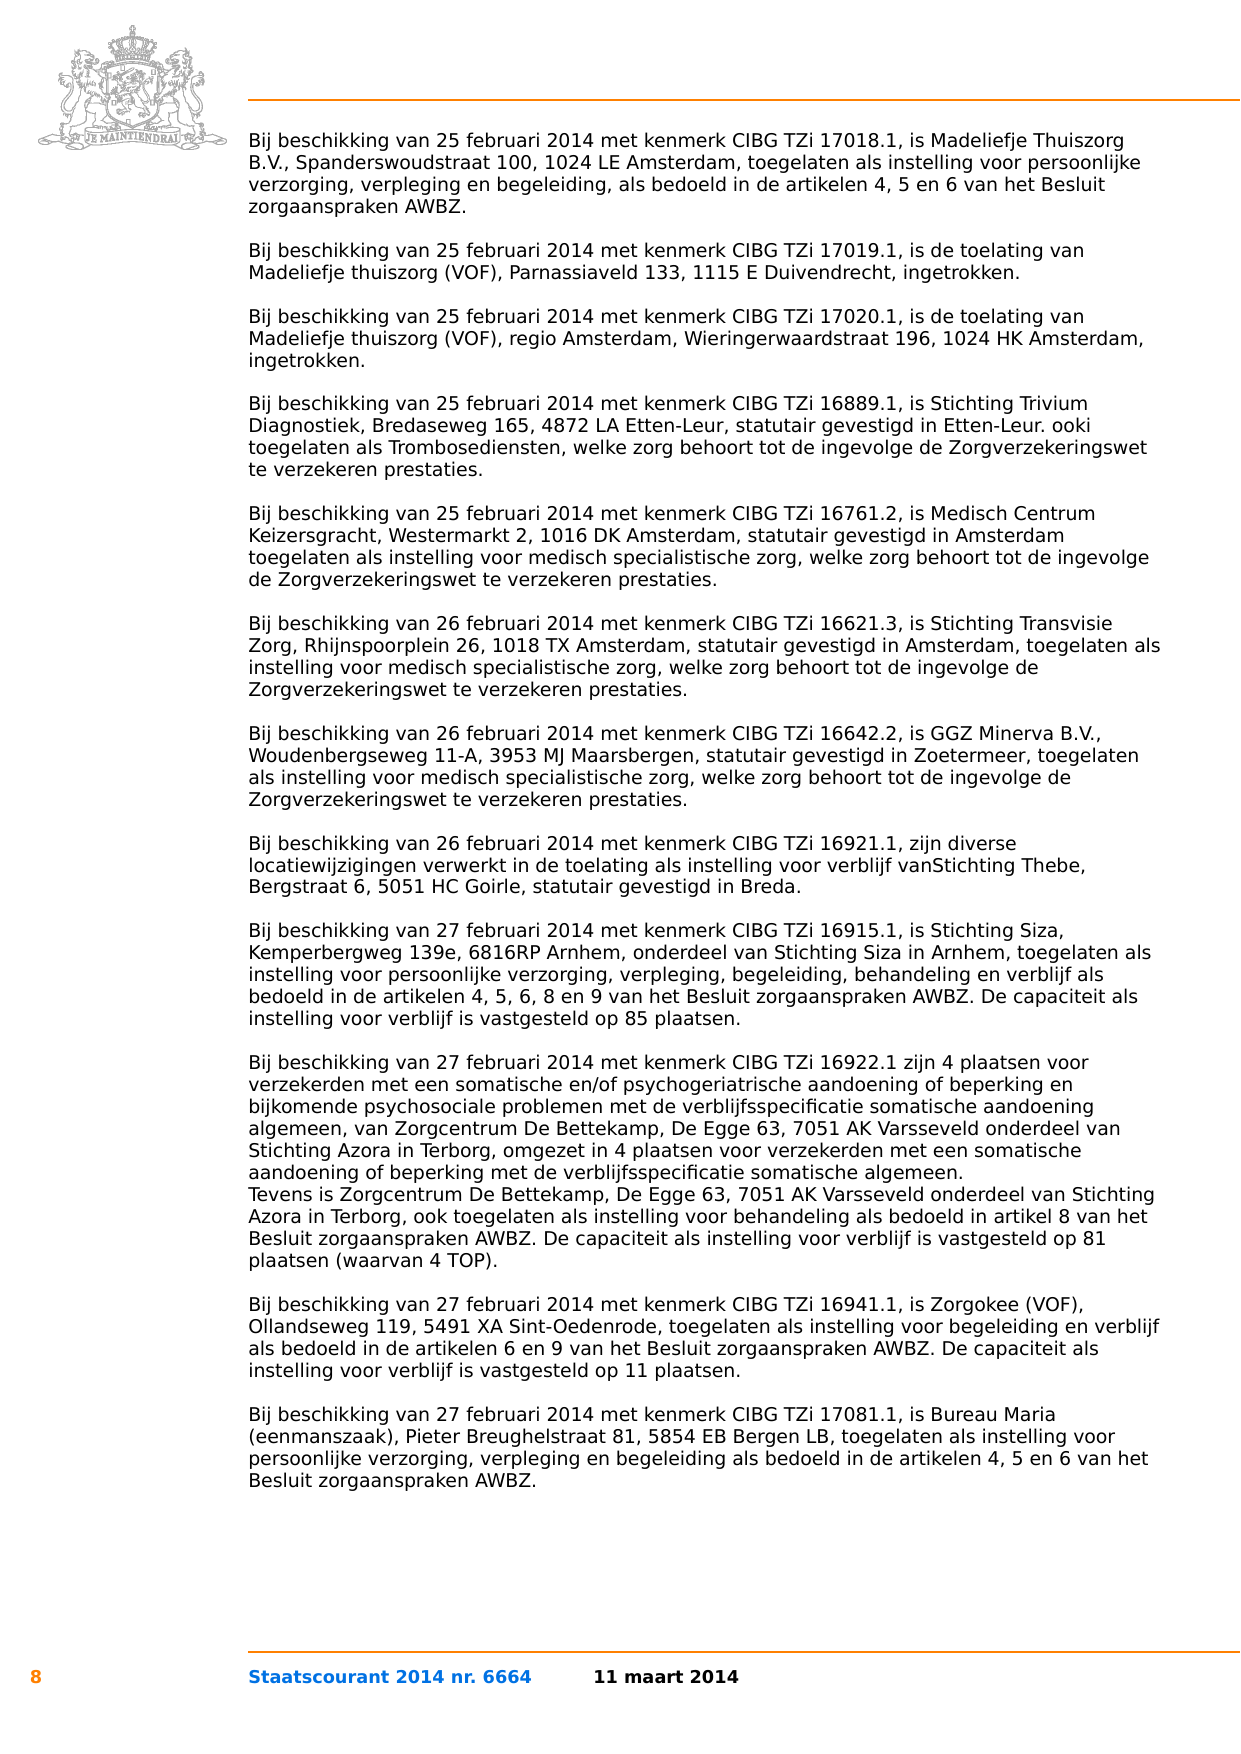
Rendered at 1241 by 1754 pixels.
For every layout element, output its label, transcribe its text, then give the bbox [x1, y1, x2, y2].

text Bij beschikking van 25 februari 2014 met kenmerk CIBG TZi 17019.1, is de toelating van Madeliefje thuiszorg (VOF), Parnassiaveld 133, 1115 E Duivendrecht, ingetrokken. [248, 240, 1163, 284]
picture [38, 25, 227, 150]
text Bij beschikking van 27 februari 2014 met kenmerk CIBG TZi 16922.1 zijn 4 plaatsen voor verzekerden met een somatische en/of psychogeriatrische aandoening of beperking en bijkomende psychosociale problemen met de verblijfsspecificatie somatische aandoening algemeen, van Zorgcentrum De Bettekamp, De Egge 63, 7051 AK Varsseveld onderdeel van Stichting Azora in Terborg, omgezet in 4 plaatsen voor verzekerden met een somatische aandoening of beperking met de verblijfsspecificatie somatische algemeen. [248, 1052, 1163, 1184]
text Bij beschikking van 25 februari 2014 met kenmerk CIBG TZi 16889.1, is Stichting Trivium Diagnostiek, Bredaseweg 165, 4872 LA Etten-Leur, statutair gevestigd in Etten-Leur. ooki toegelaten als Trombosediensten, welke zorg behoort tot de ingevolge de Zorgverzekeringswet te verzekeren prestaties. [248, 393, 1163, 481]
text Bij beschikking van 26 februari 2014 met kenmerk CIBG TZi 16921.1, zijn diverse locatiewijzigingen verwerkt in de toelating als instelling voor verblijf vanStichting Thebe, Bergstraat 6, 5051 HC Goirle, statutair gevestigd in Breda. [248, 832, 1163, 898]
text Bij beschikking van 27 februari 2014 met kenmerk CIBG TZi 16941.1, is Zorgokee (VOF), Ollandseweg 119, 5491 XA Sint-Oedenrode, toegelaten als instelling voor begeleiding en verblijf als bedoeld in de artikelen 6 en 9 van het Besluit zorgaanspraken AWBZ. De capaciteit als instelling voor verblijf is vastgesteld op 11 plaatsen. [248, 1294, 1163, 1382]
text Bij beschikking van 25 februari 2014 met kenmerk CIBG TZi 17018.1, is Madeliefje Thuiszorg B.V., Spanderswoudstraat 100, 1024 LE Amsterdam, toegelaten als instelling voor persoonlijke verzorging, verpleging en begeleiding, als bedoeld in de artikelen 4, 5 en 6 van het Besluit zorgaanspraken AWBZ. [248, 130, 1163, 218]
text Bij beschikking van 26 februari 2014 met kenmerk CIBG TZi 16642.2, is GGZ Minerva B.V., Woudenbergseweg 11-A, 3953 MJ Maarsbergen, statutair gevestigd in Zoetermeer, toegelaten als instelling voor medisch specialistische zorg, welke zorg behoort tot de ingevolge de Zorgverzekeringswet te verzekeren prestaties. [248, 723, 1163, 811]
text Tevens is Zorgcentrum De Bettekamp, De Egge 63, 7051 AK Varsseveld onderdeel van Stichting Azora in Terborg, ook toegelaten als instelling voor behandeling als bedoeld in artikel 8 van het Besluit zorgaanspraken AWBZ. De capaciteit als instelling voor verblijf is vastgesteld op 81 plaatsen (waarvan 4 TOP). [248, 1184, 1163, 1272]
text Bij beschikking van 26 februari 2014 met kenmerk CIBG TZi 16621.3, is Stichting Transvisie Zorg, Rhijnspoorplein 26, 1018 TX Amsterdam, statutair gevestigd in Amsterdam, toegelaten als instelling voor medisch specialistische zorg, welke zorg behoort tot de ingevolge de Zorgverzekeringswet te verzekeren prestaties. [248, 613, 1163, 701]
text Bij beschikking van 25 februari 2014 met kenmerk CIBG TZi 17020.1, is de toelating van Madeliefje thuiszorg (VOF), regio Amsterdam, Wieringerwaardstraat 196, 1024 HK Amsterdam, ingetrokken. [248, 306, 1163, 371]
text Bij beschikking van 27 februari 2014 met kenmerk CIBG TZi 16915.1, is Stichting Siza, Kemperbergweg 139e, 6816RP Arnhem, onderdeel van Stichting Siza in Arnhem, toegelaten als instelling voor persoonlijke verzorging, verpleging, begeleiding, behandeling en verblijf als bedoeld in de artikelen 4, 5, 6, 8 en 9 van het Besluit zorgaanspraken AWBZ. De capaciteit als instelling voor verblijf is vastgesteld op 85 plaatsen. [248, 920, 1163, 1030]
text Bij beschikking van 25 februari 2014 met kenmerk CIBG TZi 16761.2, is Medisch Centrum Keizersgracht, Westermarkt 2, 1016 DK Amsterdam, statutair gevestigd in Amsterdam toegelaten als instelling voor medisch specialistische zorg, welke zorg behoort tot de ingevolge de Zorgverzekeringswet te verzekeren prestaties. [248, 503, 1163, 591]
text Bij beschikking van 27 februari 2014 met kenmerk CIBG TZi 17081.1, is Bureau Maria (eenmanszaak), Pieter Breughelstraat 81, 5854 EB Bergen LB, toegelaten als instelling voor persoonlijke verzorging, verpleging en begeleiding als bedoeld in de artikelen 4, 5 en 6 van het Besluit zorgaanspraken AWBZ. [248, 1403, 1163, 1491]
